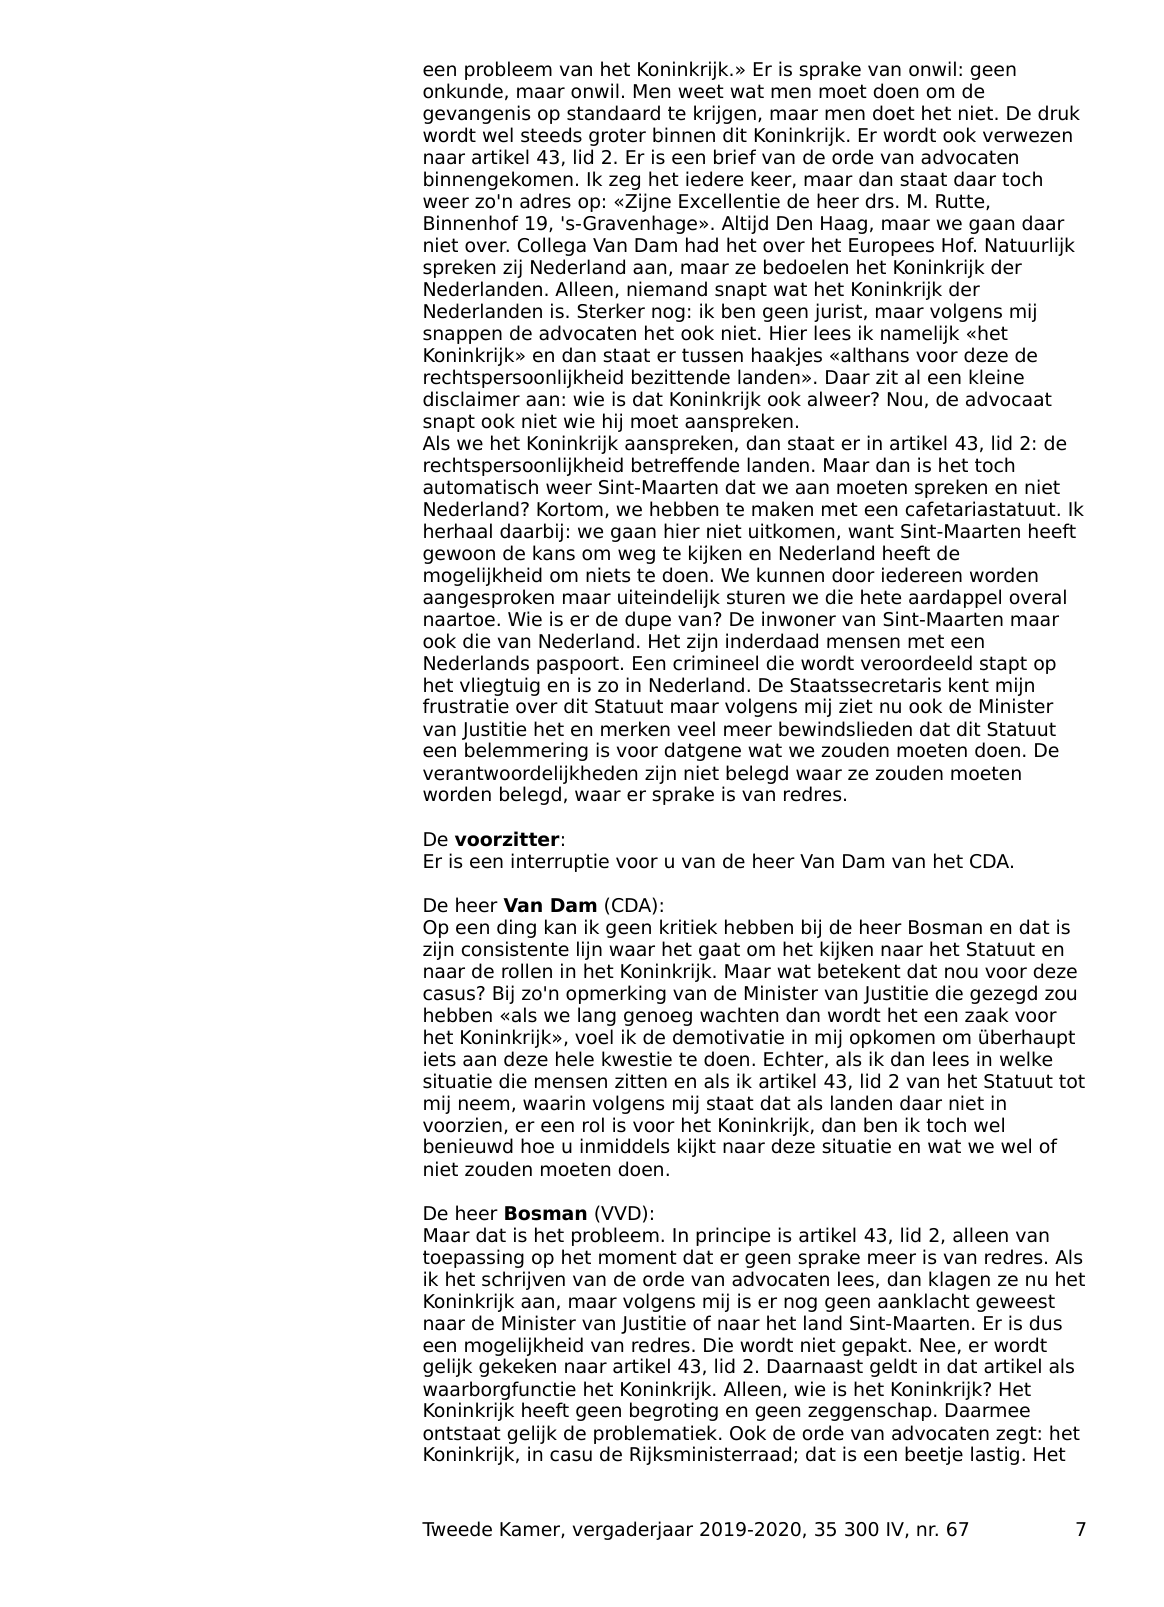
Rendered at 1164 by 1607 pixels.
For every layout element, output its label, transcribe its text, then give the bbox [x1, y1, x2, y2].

text Maar dat is het probleem. In principe is artikel 43, lid 2, alleen van toepassing op het moment dat er geen sprake meer is van redres. Als ik het schrijven van de orde van advocaten lees, dan klagen ze nu het Koninkrijk aan, maar volgens mij is er nog geen aanklacht geweest naar de Minister van Justitie of naar het land Sint-Maarten. Er is dus een mogelijkheid van redres. Die wordt niet gepakt. Nee, er wordt gelijk gekeken naar artikel 43, lid 2. Daarnaast geldt in dat artikel als waarborgfunctie het Koninkrijk. Alleen, wie is het Koninkrijk? Het Koninkrijk heeft geen begroting en geen zeggenschap. Daarmee ontstaat gelijk de problematiek. Ook de orde van advocaten zegt: het Koninkrijk, in casu de Rijksministerraad; dat is een beetje lastig. Het [422, 1224, 1087, 1466]
text een probleem van het Koninkrijk.» Er is sprake van onwil: geen onkunde, maar onwil. Men weet wat men moet doen om de gevangenis op standaard te krijgen, maar men doet het niet. De druk wordt wel steeds groter binnen dit Koninkrijk. Er wordt ook verwezen naar artikel 43, lid 2. Er is een brief van de orde van advocaten binnengekomen. Ik zeg het iedere keer, maar dan staat daar toch weer zo'n adres op: «Zijne Excellentie de heer drs. M. Rutte, Binnenhof 19, 's-Gravenhage». Altijd Den Haag, maar we gaan daar niet over. Collega Van Dam had het over het Europees Hof. Natuurlijk spreken zij Nederland aan, maar ze bedoelen het Koninkrijk der Nederlanden. Alleen, niemand snapt wat het Koninkrijk der Nederlanden is. Sterker nog: ik ben geen jurist, maar volgens mij snappen de advocaten het ook niet. Hier lees ik namelijk «het Koninkrijk» en dan staat er tussen haakjes «althans voor deze de rechtspersoonlijkheid bezittende landen». Daar zit al een kleine disclaimer aan: wie is dat Koninkrijk ook alweer? Nou, de advocaat snapt ook niet wie hij moet aanspreken. [422, 59, 1087, 433]
text De heer Van Dam (CDA): [422, 895, 1087, 917]
text De heer Bosman (VVD): [422, 1203, 1087, 1224]
text De voorzitter: [422, 828, 1087, 851]
text Er is een interruptie voor u van de heer Van Dam van het CDA. [422, 851, 1087, 872]
text Als we het Koninkrijk aanspreken, dan staat er in artikel 43, lid 2: de rechtspersoonlijkheid betreffende landen. Maar dan is het toch automatisch weer Sint-Maarten dat we aan moeten spreken en niet Nederland? Kortom, we hebben te maken met een cafetariastatuut. Ik herhaal daarbij: we gaan hier niet uitkomen, want Sint-Maarten heeft gewoon de kans om weg te kijken en Nederland heeft de mogelijkheid om niets te doen. We kunnen door iedereen worden aangesproken maar uiteindelijk sturen we die hete aardappel overal naartoe. Wie is er de dupe van? De inwoner van Sint-Maarten maar ook die van Nederland. Het zijn inderdaad mensen met een Nederlands paspoort. Een crimineel die wordt veroordeeld stapt op het vliegtuig en is zo in Nederland. De Staatssecretaris kent mijn frustratie over dit Statuut maar volgens mij ziet nu ook de Minister van Justitie het en merken veel meer bewindslieden dat dit Statuut een belemmering is voor datgene wat we zouden moeten doen. De verantwoordelijkheden zijn niet belegd waar ze zouden moeten worden belegd, waar er sprake is van redres. [422, 433, 1087, 806]
text Op een ding kan ik geen kritiek hebben bij de heer Bosman en dat is zijn consistente lijn waar het gaat om het kijken naar het Statuut en naar de rollen in het Koninkrijk. Maar wat betekent dat nou voor deze casus? Bij zo'n opmerking van de Minister van Justitie die gezegd zou hebben «als we lang genoeg wachten dan wordt het een zaak voor het Koninkrijk», voel ik de demotivatie in mij opkomen om überhaupt iets aan deze hele kwestie te doen. Echter, als ik dan lees in welke situatie die mensen zitten en als ik artikel 43, lid 2 van het Statuut tot mij neem, waarin volgens mij staat dat als landen daar niet in voorzien, er een rol is voor het Koninkrijk, dan ben ik toch wel benieuwd hoe u inmiddels kijkt naar deze situatie en wat we wel of niet zouden moeten doen. [422, 917, 1087, 1180]
